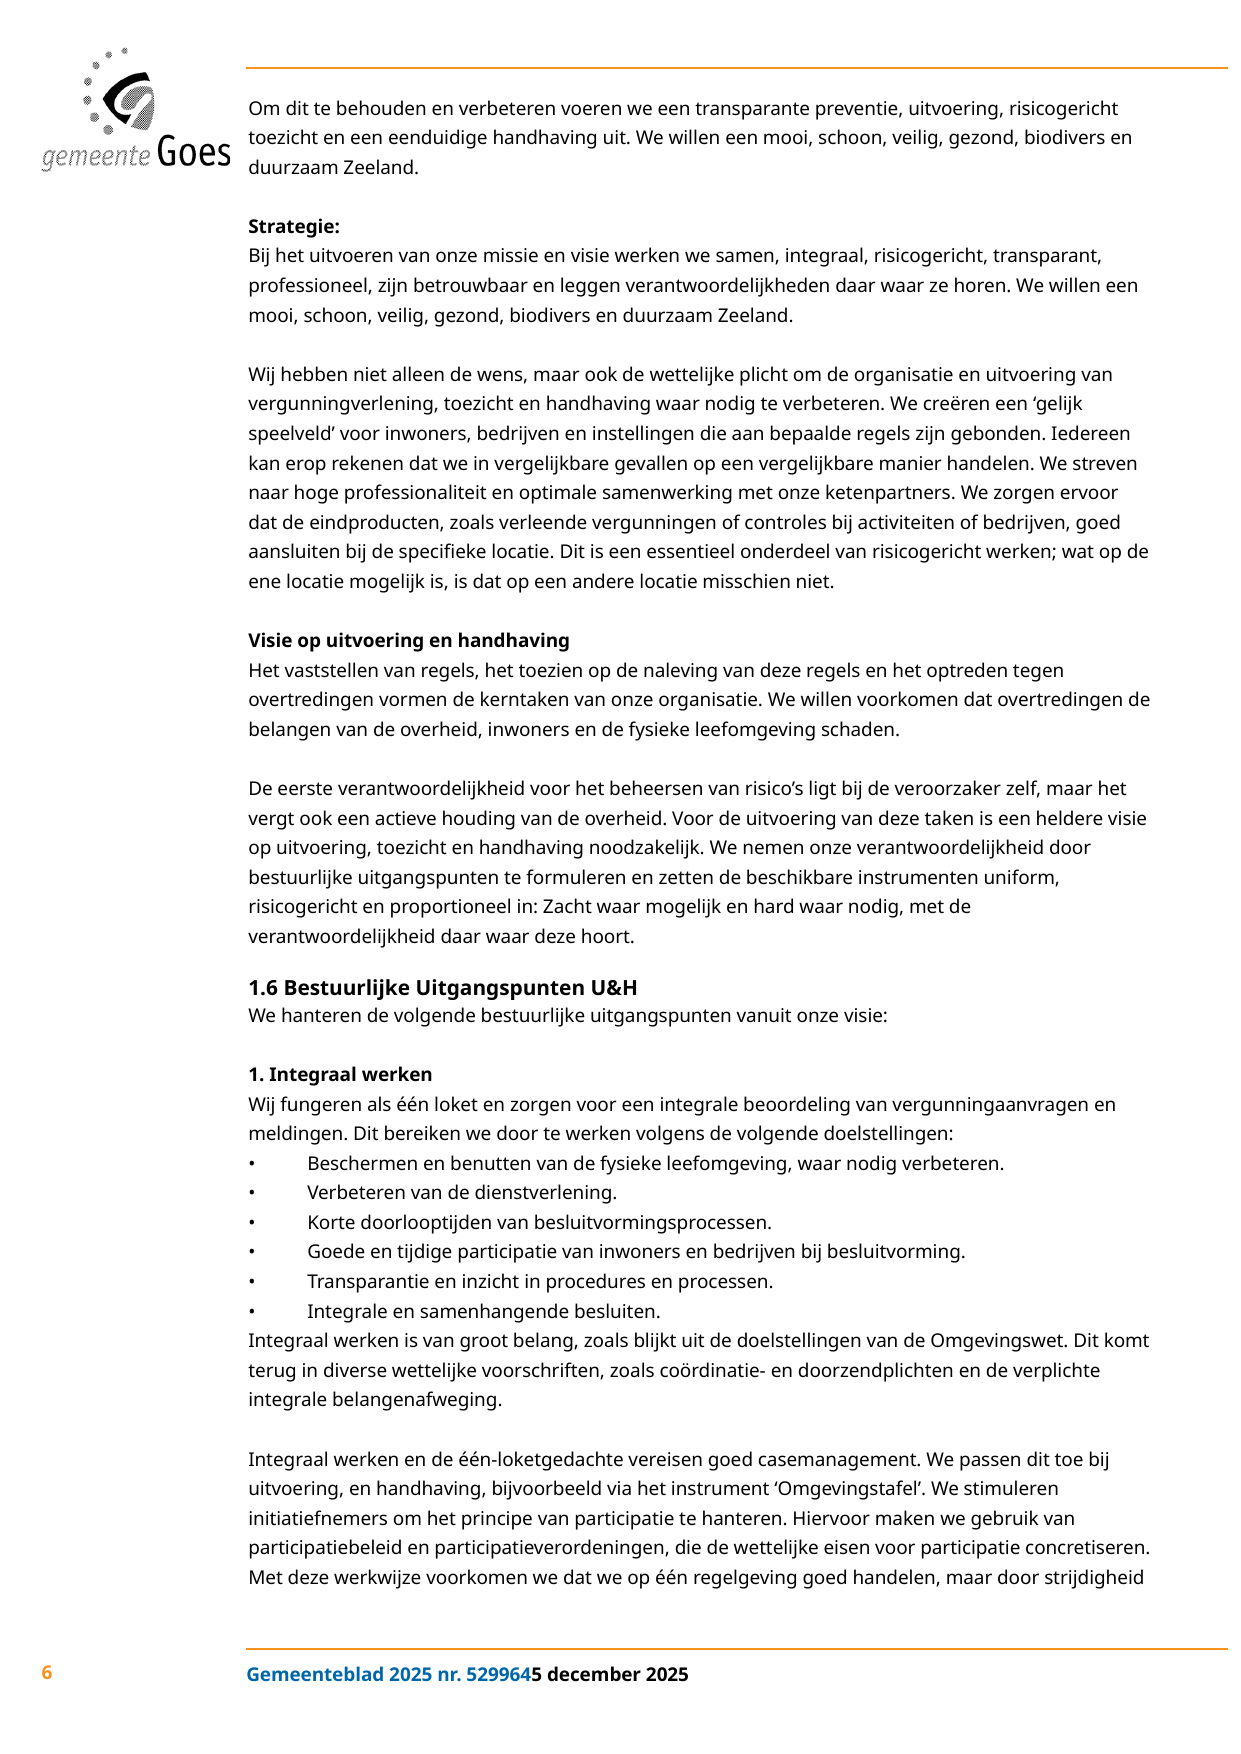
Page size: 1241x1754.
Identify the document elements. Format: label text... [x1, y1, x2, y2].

text Integraal werken is van groot belang, zoals blijkt uit de doelstellingen van de Omgevingswet. Dit komt terug in diverse wettelijke voorschriften, zoals coördinatie- en doorzendplichten en de verplichte integrale belangenafweging. [248, 1327, 1152, 1412]
text Integraal werken en de één-loketgedachte vereisen goed casemanagement. We passen dit toe bij uitvoering, en handhaving, bijvoorbeeld via het instrument ‘Omgevingstafel’. We stimuleren initiatiefnemers om het principe van participatie te hanteren. Hiervoor maken we gebruik van participatiebeleid en participatieverordeningen, die de wettelijke eisen voor participatie concretiseren. Met deze werkwijze voorkomen we dat we op één regelgeving goed handelen, maar door strijdigheid [248, 1446, 1152, 1590]
picture [41, 47, 231, 172]
text Bij het uitvoeren van onze missie en visie werken we samen, integraal, risicogericht, transparant, professioneel, zijn betrouwbaar en leggen verantwoordelijkheden daar waar ze horen. We willen een mooi, schoon, veilig, gezond, biodivers en duurzaam Zeeland. [248, 243, 1152, 328]
list Transparantie en inzicht in procedures en processen. [248, 1268, 1152, 1294]
text 1.6 Bestuurlijke Uitgangspunten U&H [248, 973, 1152, 1002]
text Wij fungeren als één loket en zorgen voor een integrale beoordeling van vergunningaanvragen en meldingen. Dit bereiken we door te werken volgens de volgende doelstellingen: [248, 1091, 1152, 1146]
list Goede en tijdige participatie van inwoners en bedrijven bij besluitvorming. [248, 1239, 1152, 1264]
text Om dit te behouden en verbeteren voeren we een transparante preventie, uitvoering, risicogericht toezicht en een eenduidige handhaving uit. We willen een mooi, schoon, veilig, gezond, biodivers en duurzaam Zeeland. [248, 95, 1152, 180]
text Visie op uitvoering en handhaving [248, 627, 1152, 653]
text 1. Integraal werken [248, 1061, 1152, 1087]
text Het vaststellen van regels, het toezien op de naleving van deze regels en het optreden tegen overtredingen vormen de kerntaken van onze organisatie. We willen voorkomen dat overtredingen de belangen van de overheid, inwoners en de fysieke leefomgeving schaden. [248, 657, 1152, 742]
list Integrale en samenhangende besluiten. [248, 1298, 1152, 1323]
list Beschermen en benutten van de fysieke leefomgeving, waar nodig verbeteren. [248, 1150, 1152, 1176]
text Strategie: [248, 213, 1152, 239]
text De eerste verantwoordelijkheid voor het beheersen van risico’s ligt bij de veroorzaker zelf, maar het vergt ook een actieve houding van de overheid. Voor de uitvoering van deze taken is een heldere visie op uitvoering, toezicht en handhaving noodzakelijk. We nemen onze verantwoordelijkheid door bestuurlijke uitgangspunten te formuleren en zetten de beschikbare instrumenten uniform, risicogericht en proportioneel in: Zacht waar mogelijk en hard waar nodig, met de verantwoordelijkheid daar waar deze hoort. [248, 775, 1152, 949]
text Wij hebben niet alleen de wens, maar ook de wettelijke plicht om de organisatie en uitvoering van vergunningverlening, toezicht en handhaving waar nodig te verbeteren. We creëren een ‘gelijk speelveld’ voor inwoners, bedrijven en instellingen die aan bepaalde regels zijn gebonden. Iedereen kan erop rekenen dat we in vergelijkbare gevallen op een vergelijkbare manier handelen. We streven naar hoge professionaliteit en optimale samenwerking met onze ketenpartners. We zorgen ervoor dat de eindproducten, zoals verleende vergunningen of controles bij activiteiten of bedrijven, goed aansluiten bij de specifieke locatie. Dit is een essentieel onderdeel van risicogericht werken; wat op de ene locatie mogelijk is, is dat op een andere locatie misschien niet. [248, 361, 1152, 594]
list Korte doorlooptijden van besluitvormingsprocessen. [248, 1209, 1152, 1235]
text We hanteren de volgende bestuurlijke uitgangspunten vanuit onze visie: [248, 1002, 1152, 1028]
list Verbeteren van de dienstverlening. [248, 1179, 1152, 1205]
